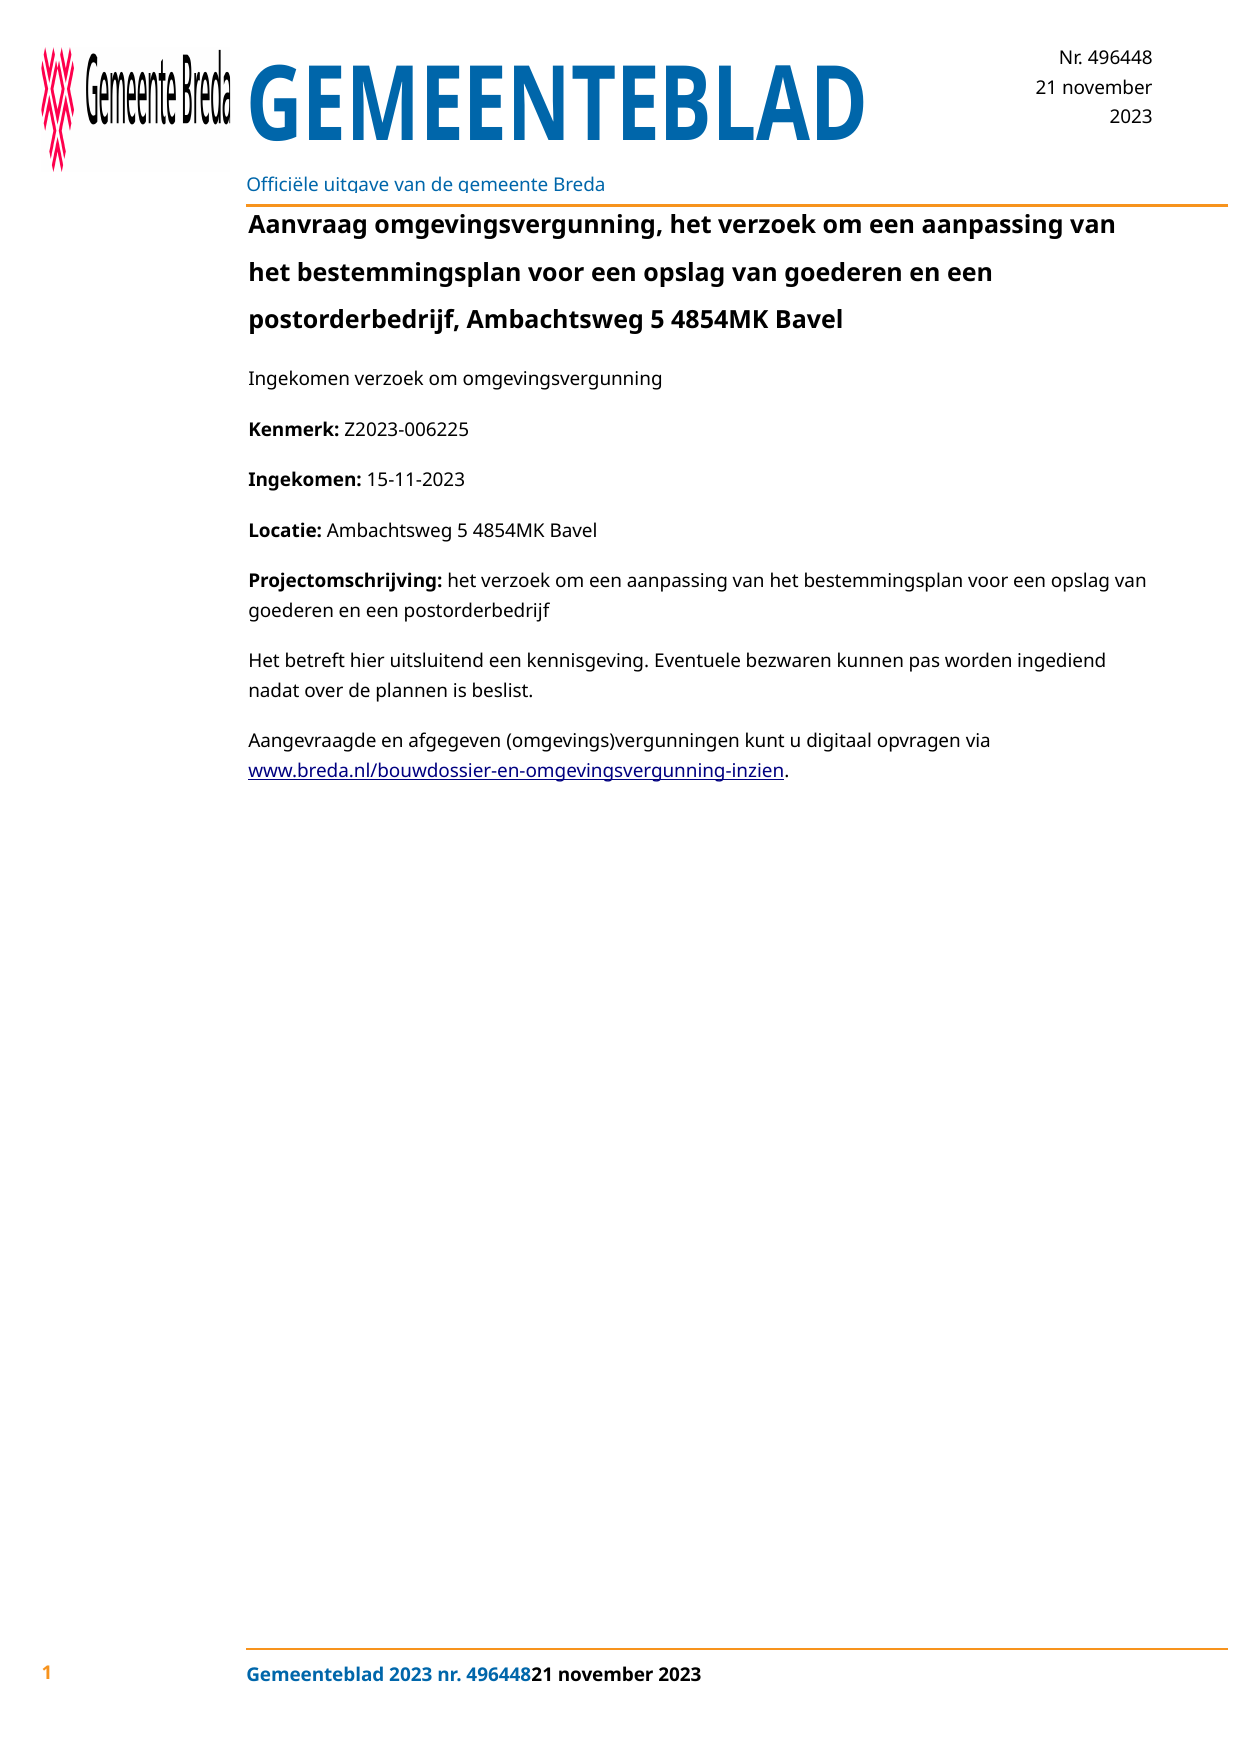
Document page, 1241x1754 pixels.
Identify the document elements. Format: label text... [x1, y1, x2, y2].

text Ingekomen verzoek om omgevingsvergunning [248, 366, 1152, 391]
text Kenmerk: Z2023-006225 [248, 416, 1152, 442]
picture [41, 47, 231, 172]
text Aangevraagde en afgegeven (omgevings)vergunningen kunt u digitaal opvragen via www.breda.nl/bouwdossier-en-omgevingsvergunning-inzien. [248, 727, 1152, 782]
text Het betreft hier uitsluitend een kennisgeving. Eventuele bezwaren kunnen pas worden ingediend nadat over de plannen is beslist. [248, 647, 1152, 702]
text Projectomschrijving: het verzoek om een aanpassing van het bestemmingsplan voor een opslag van goederen en een postorderbedrijf [248, 567, 1152, 622]
text Ingekomen: 15-11-2023 [248, 466, 1152, 492]
text Aanvraag omgevingsvergunning, het verzoek om een aanpassing van het bestemmingsplan voor een opslag van goederen en een postorderbedrijf, Ambachtsweg 5 4854MK Bavel [248, 207, 1152, 336]
text Locatie: Ambachtsweg 5 4854MK Bavel [248, 517, 1152, 542]
